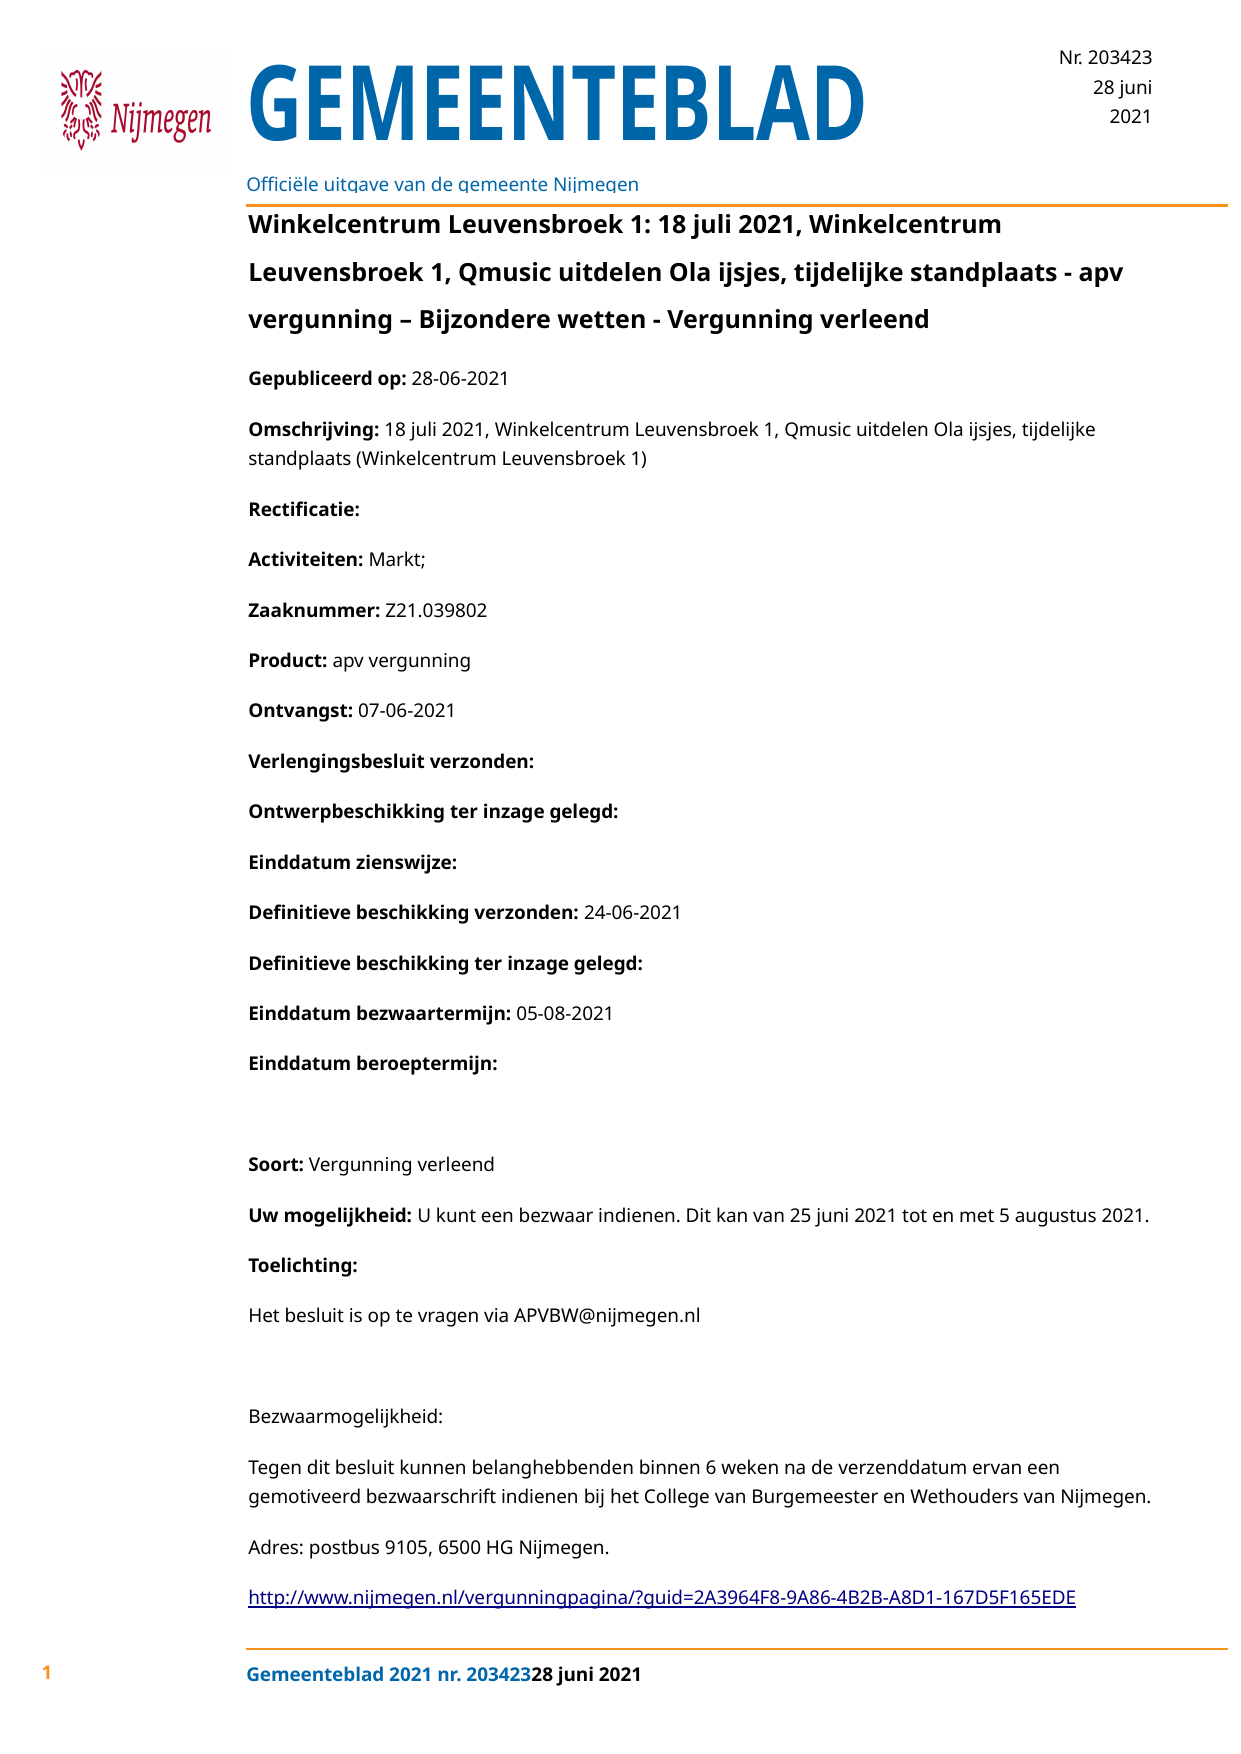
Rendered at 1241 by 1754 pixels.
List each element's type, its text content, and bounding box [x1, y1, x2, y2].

text Einddatum zienswijze: [248, 849, 1152, 874]
text Einddatum bezwaartermijn: 05-08-2021 [248, 1000, 1152, 1026]
text Definitieve beschikking ter inzage gelegd: [248, 950, 1152, 975]
text Definitieve beschikking verzonden: 24-06-2021 [248, 899, 1152, 925]
text Soort: Vergunning verleend [248, 1151, 1152, 1177]
picture [41, 47, 231, 172]
text Adres: postbus 9105, 6500 HG Nijmegen. [248, 1534, 1152, 1559]
text Rectificatie: [248, 496, 1152, 522]
text Het besluit is op te vragen via APVBW@nijmegen.nl [248, 1303, 1152, 1328]
text Toelichting: [248, 1252, 1152, 1278]
text Activiteiten: Markt; [248, 546, 1152, 572]
text Omschrijving: 18 juli 2021, Winkelcentrum Leuvensbroek 1, Qmusic uitdelen Ola ijsjes, tijdelijke standplaats (Winkelcentrum Leuvensbroek 1) [248, 416, 1152, 471]
text Product: apv vergunning [248, 647, 1152, 673]
text Bezwaarmogelijkheid: [248, 1403, 1152, 1429]
text Ontvangst: 07-06-2021 [248, 698, 1152, 723]
text Winkelcentrum Leuvensbroek 1: 18 juli 2021, Winkelcentrum Leuvensbroek 1, Qmusic uitdelen Ola ijsjes, tijdelijke standplaats - apv vergunning – Bijzondere wetten - Vergunning verleend [248, 207, 1152, 336]
text Gepubliceerd op: 28-06-2021 [248, 366, 1152, 391]
text Einddatum beroeptermijn: [248, 1051, 1152, 1076]
text Zaaknummer: Z21.039802 [248, 597, 1152, 622]
text Tegen dit besluit kunnen belanghebbenden binnen 6 weken na de verzenddatum ervan een gemotiveerd bezwaarschrift indienen bij het College van Burgemeester en Wethouders van Nijmegen. [248, 1454, 1152, 1509]
text Uw mogelijkheid: U kunt een bezwaar indienen. Dit kan van 25 juni 2021 tot en met 5 augustus 2021. [248, 1202, 1152, 1227]
text Ontwerpbeschikking ter inzage gelegd: [248, 798, 1152, 824]
text Verlengingsbesluit verzonden: [248, 748, 1152, 774]
text http://www.nijmegen.nl/vergunningpagina/?guid=2A3964F8-9A86-4B2B-A8D1-167D5F165EDE [248, 1584, 1152, 1610]
